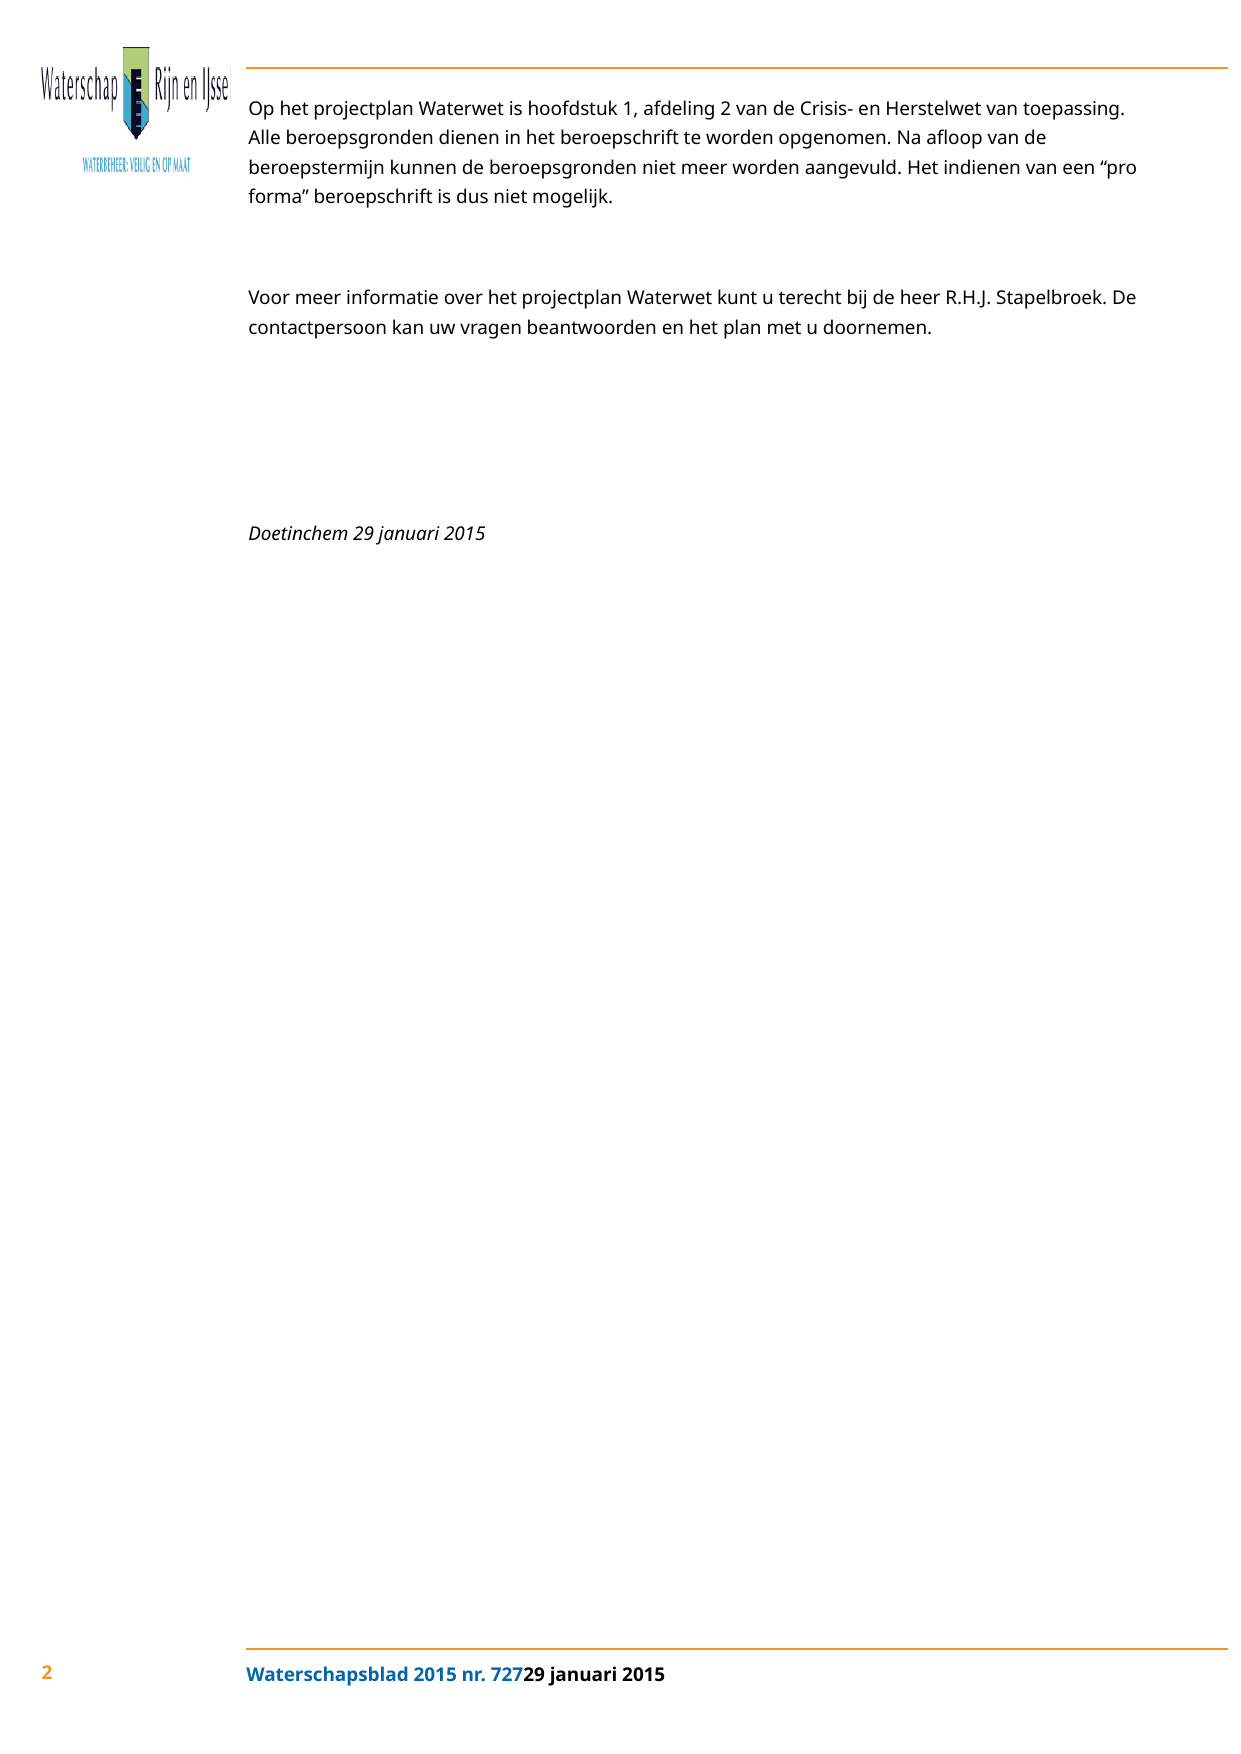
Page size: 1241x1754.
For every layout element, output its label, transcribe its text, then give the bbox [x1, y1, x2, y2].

text Doetinchem 29 januari 2015 [248, 521, 1152, 546]
text Op het projectplan Waterwet is hoofdstuk 1, afdeling 2 van de Crisis- en Herstelwet van toepassing. Alle beroepsgronden dienen in het beroepschrift te worden opgenomen. Na afloop van de beroepstermijn kunnen de beroepsgronden niet meer worden aangevuld. Het indienen van een “pro forma” beroepschrift is dus niet mogelijk. [248, 95, 1152, 209]
text Voor meer informatie over het projectplan Waterwet kunt u terecht bij de heer R.H.J. Stapelbroek. De contactpersoon kan uw vragen beantwoorden en het plan met u doornemen. [248, 284, 1152, 340]
picture [41, 47, 231, 172]
